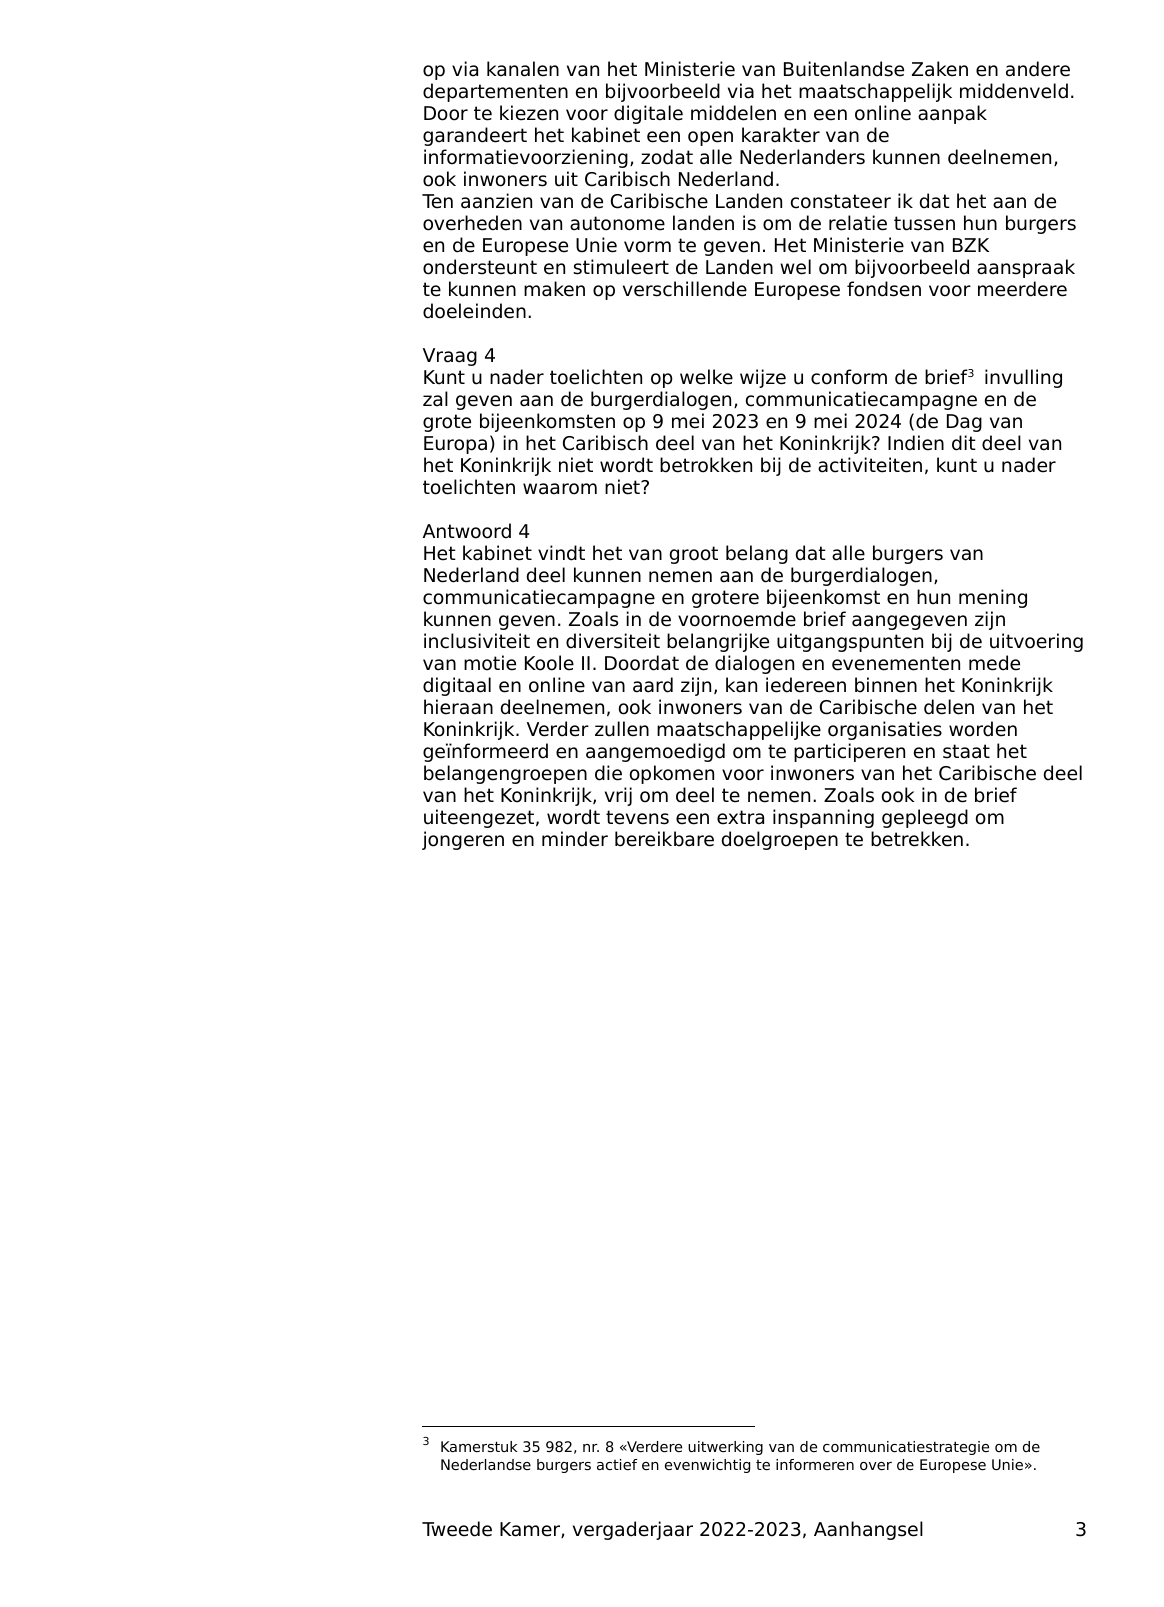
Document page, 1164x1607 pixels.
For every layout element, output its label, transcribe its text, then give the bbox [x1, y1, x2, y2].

text Ten aanzien van de Caribische Landen constateer ik dat het aan de overheden van autonome landen is om de relatie tussen hun burgers en de Europese Unie vorm te geven. Het Ministerie van BZK ondersteunt en stimuleert de Landen wel om bijvoorbeeld aanspraak te kunnen maken op verschillende Europese fondsen voor meerdere doeleinden. [422, 191, 1087, 323]
text Antwoord 4 [422, 521, 1087, 543]
text Kunt u nader toelichten op welke wijze u conform de brief invulling zal geven aan de burgerdialogen, communicatiecampagne en de grote bijeenkomsten op 9 mei 2023 en 9 mei 2024 (de Dag van Europa) in het Caribisch deel van het Koninkrijk? Indien dit deel van het Koninkrijk niet wordt betrokken bij de activiteiten, kunt u nader toelichten waarom niet? [422, 367, 1087, 499]
text Kamerstuk 35 982, nr. 8 «Verdere uitwerking van de communicatiestrategie om de Nederlandse burgers actief en evenwichtig te informeren over de Europese Unie». [422, 1435, 1087, 1474]
text Het kabinet vindt het van groot belang dat alle burgers van Nederland deel kunnen nemen aan de burgerdialogen, communicatiecampagne en grotere bijeenkomst en hun mening kunnen geven. Zoals in de voornoemde brief aangegeven zijn inclusiviteit en diversiteit belangrijke uitgangspunten bij de uitvoering van motie Koole II. Doordat de dialogen en evenementen mede digitaal en online van aard zijn, kan iedereen binnen het Koninkrijk hieraan deelnemen, ook inwoners van de Caribische delen van het Koninkrijk. Verder zullen maatschappelijke organisaties worden geïnformeerd en aangemoedigd om te participeren en staat het belangengroepen die opkomen voor inwoners van het Caribische deel van het Koninkrijk, vrij om deel te nemen. Zoals ook in de brief uiteengezet, wordt tevens een extra inspanning gepleegd om jongeren en minder bereikbare doelgroepen te betrekken. [422, 543, 1087, 851]
text Vraag 4 [422, 345, 1087, 367]
text op via kanalen van het Ministerie van Buitenlandse Zaken en andere departementen en bijvoorbeeld via het maatschappelijk middenveld. Door te kiezen voor digitale middelen en een online aanpak garandeert het kabinet een open karakter van de informatievoorziening, zodat alle Nederlanders kunnen deelnemen, ook inwoners uit Caribisch Nederland. [422, 59, 1087, 191]
